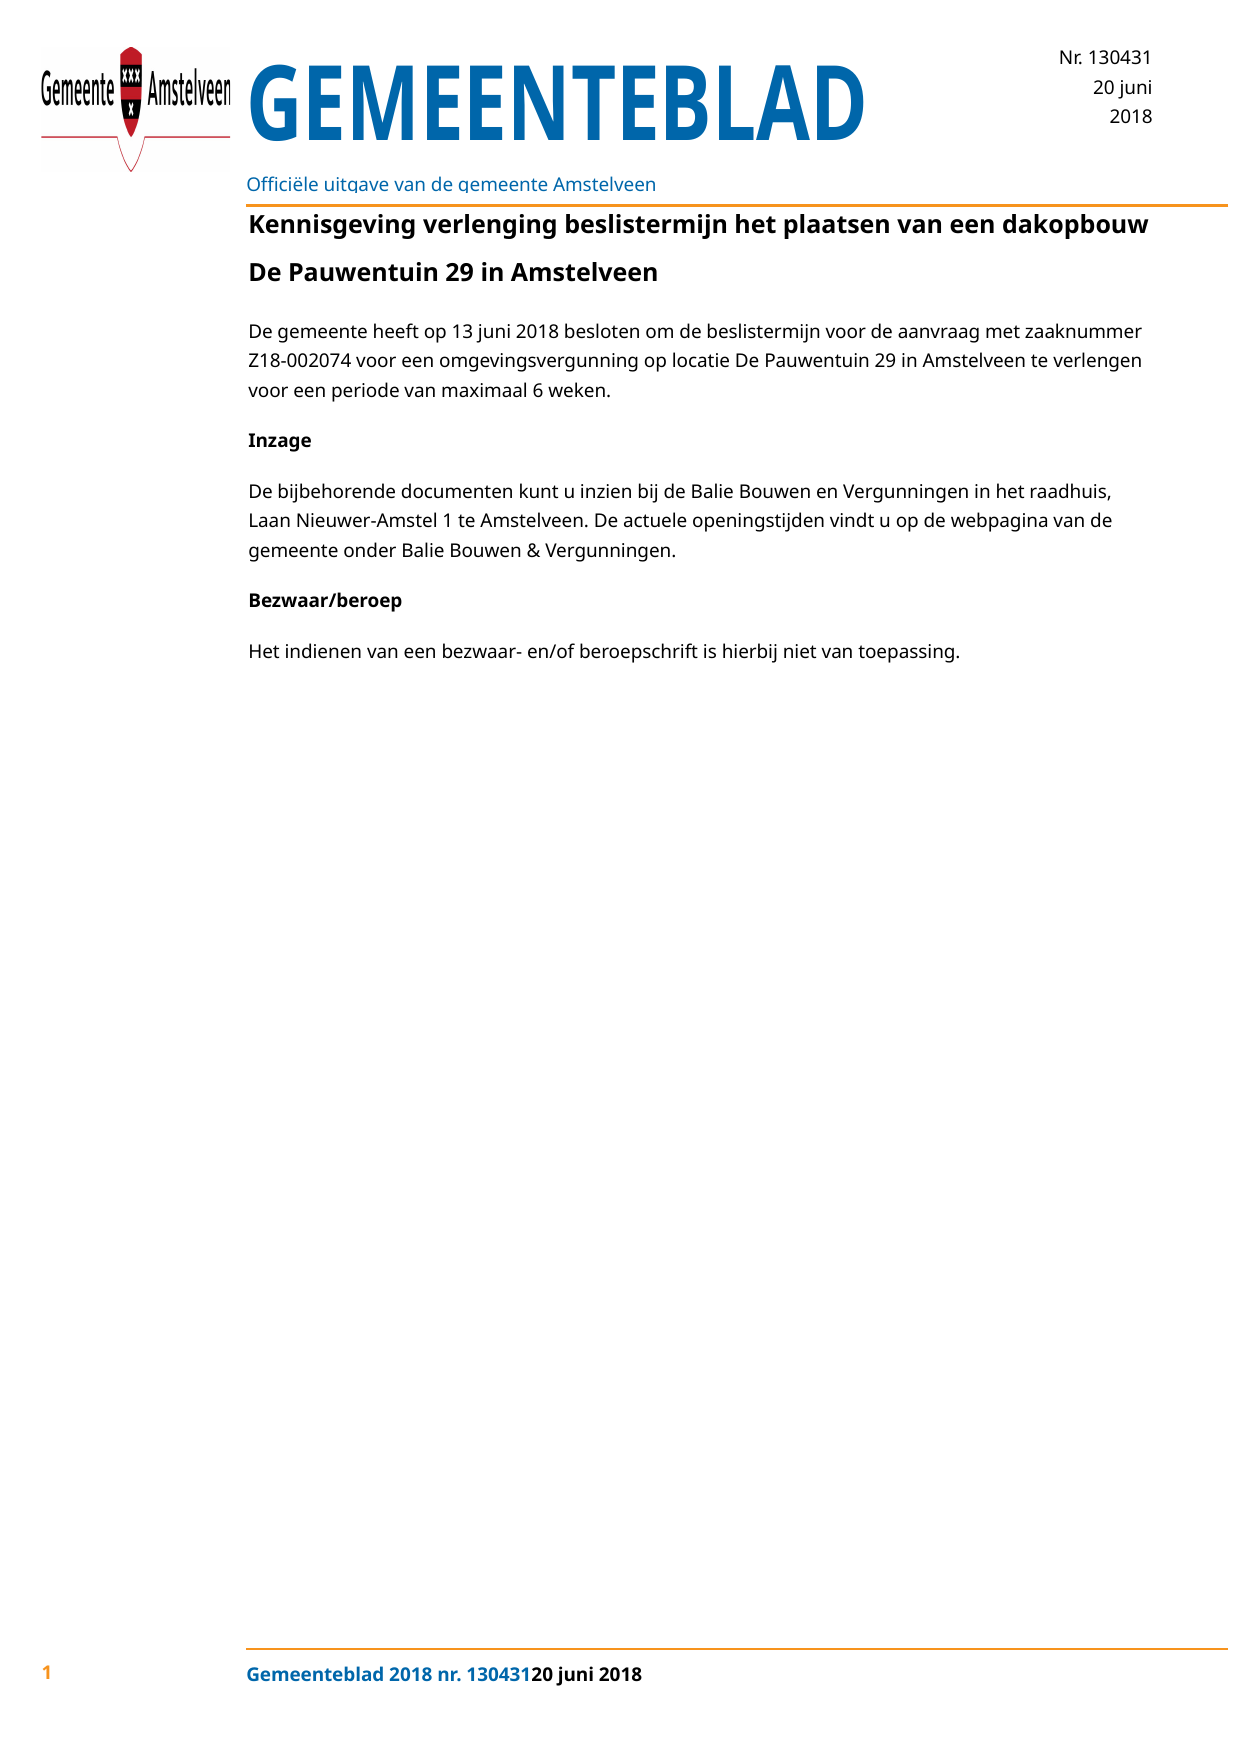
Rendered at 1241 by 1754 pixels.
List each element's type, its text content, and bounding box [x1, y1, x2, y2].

text Het indienen van een bezwaar- en/of beroepschrift is hierbij niet van toepassing. [248, 638, 1152, 664]
text Inzage [248, 427, 1152, 453]
text De bijbehorende documenten kunt u inzien bij de Balie Bouwen en Vergunningen in het raadhuis, Laan Nieuwer-Amstel 1 te Amstelveen. De actuele openingstijden vindt u op de webpagina van de gemeente onder Balie Bouwen & Vergunningen. [248, 478, 1152, 563]
text De gemeente heeft op 13 juni 2018 besloten om de beslistermijn voor de aanvraag met zaaknummer Z18-002074 voor een omgevingsvergunning op locatie De Pauwentuin 29 in Amstelveen te verlengen voor een periode van maximaal 6 weken. [248, 318, 1152, 403]
text Kennisgeving verlenging beslistermijn het plaatsen van een dakopbouw De Pauwentuin 29 in Amstelveen [248, 207, 1152, 288]
text Bezwaar/beroep [248, 587, 1152, 613]
picture [41, 47, 231, 172]
